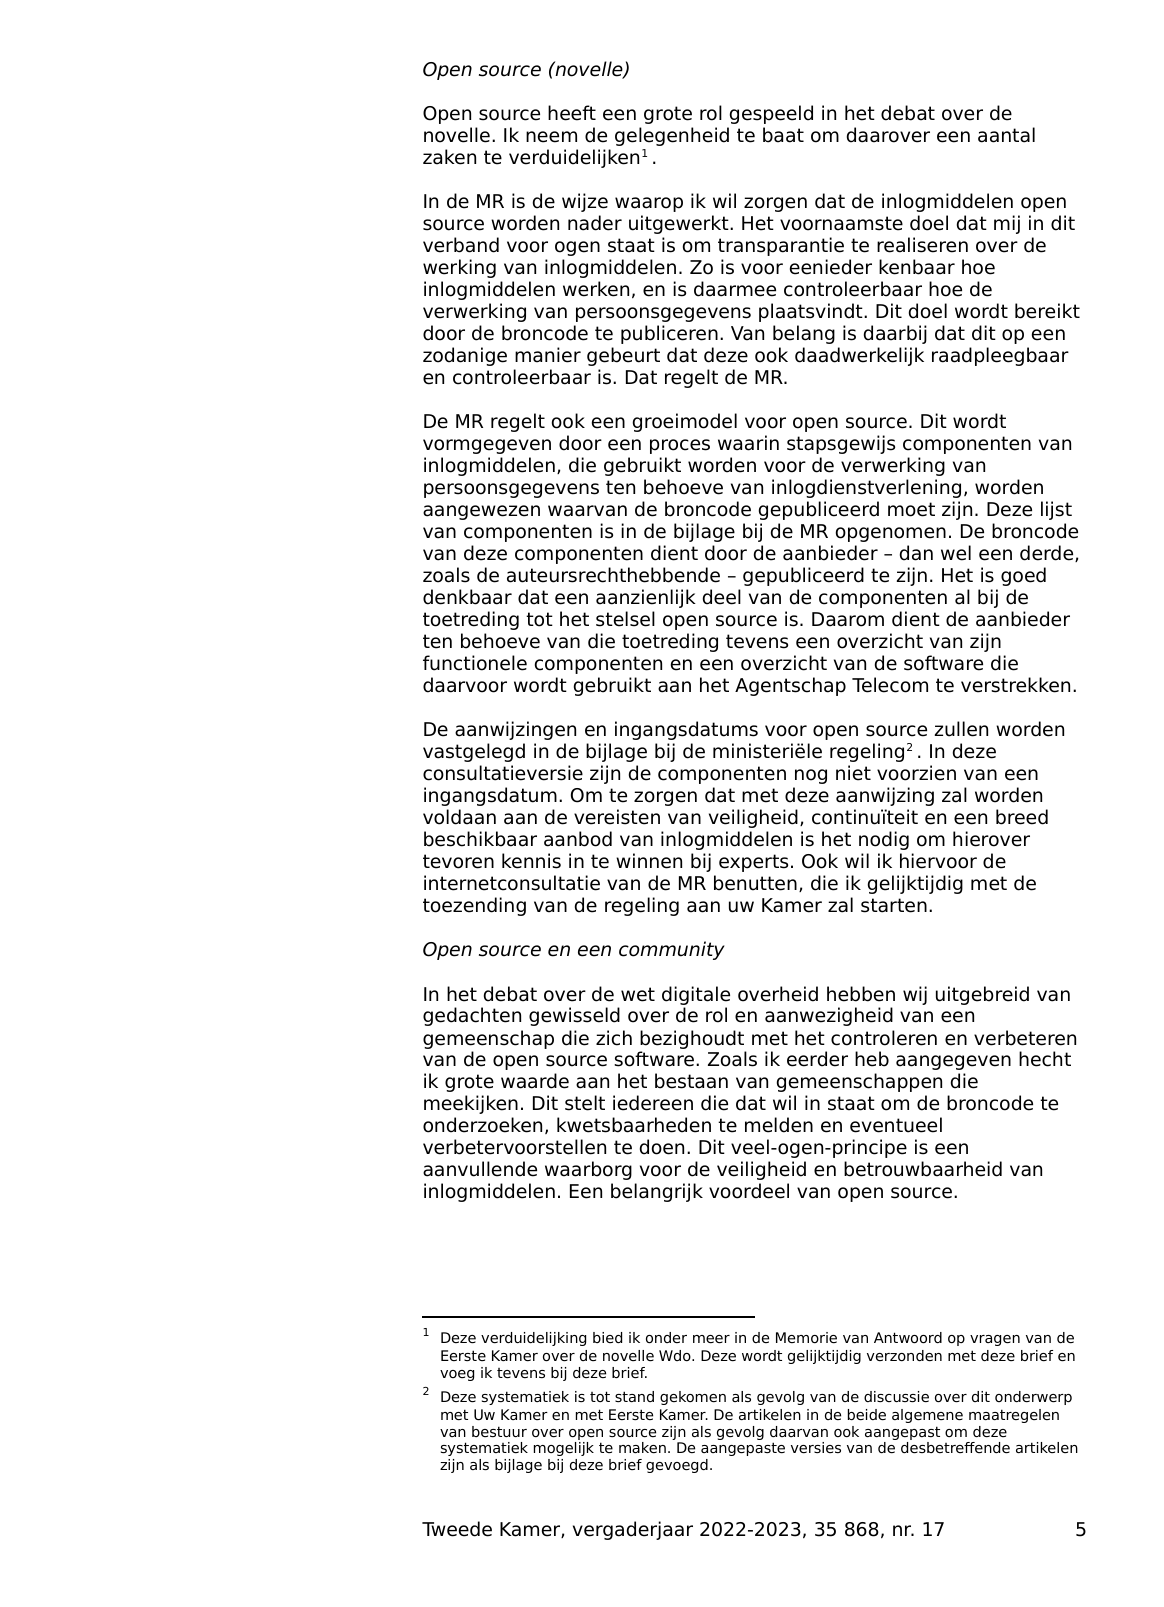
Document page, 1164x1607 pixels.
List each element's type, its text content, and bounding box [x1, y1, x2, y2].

text In de MR is de wijze waarop ik wil zorgen dat de inlogmiddelen open source worden nader uitgewerkt. Het voornaamste doel dat mij in dit verband voor ogen staat is om transparantie te realiseren over de werking van inlogmiddelen. Zo is voor eenieder kenbaar hoe inlogmiddelen werken, en is daarmee controleerbaar hoe de verwerking van persoonsgegevens plaatsvindt. Dit doel wordt bereikt door de broncode te publiceren. Van belang is daarbij dat dit op een zodanige manier gebeurt dat deze ook daadwerkelijk raadpleegbaar en controleerbaar is. Dat regelt de MR. [422, 191, 1087, 389]
text De MR regelt ook een groeimodel voor open source. Dit wordt vormgegeven door een proces waarin stapsgewijs componenten van inlogmiddelen, die gebruikt worden voor de verwerking van persoonsgegevens ten behoeve van inlogdienstverlening, worden aangewezen waarvan de broncode gepubliceerd moet zijn. Deze lijst van componenten is in de bijlage bij de MR opgenomen. De broncode van deze componenten dient door de aanbieder – dan wel een derde, zoals de auteursrechthebbende – gepubliceerd te zijn. Het is goed denkbaar dat een aanzienlijk deel van de componenten al bij de toetreding tot het stelsel open source is. Daarom dient de aanbieder ten behoeve van die toetreding tevens een overzicht van zijn functionele componenten en een overzicht van de software die daarvoor wordt gebruikt aan het Agentschap Telecom te verstrekken. [422, 411, 1087, 697]
text Deze systematiek is tot stand gekomen als gevolg van de discussie over dit onderwerp met Uw Kamer en met Eerste Kamer. De artikelen in de beide algemene maatregelen van bestuur over open source zijn als gevolg daarvan ook aangepast om deze systematiek mogelijk te maken. De aangepaste versies van de desbetreffende artikelen zijn als bijlage bij deze brief gevoegd. [422, 1385, 1087, 1474]
subtitle Open source (novelle) [422, 59, 1087, 81]
subtitle Open source en een community [422, 939, 1087, 961]
text Deze verduidelijking bied ik onder meer in de Memorie van Antwoord op vragen van de Eerste Kamer over de novelle Wdo. Deze wordt gelijktijdig verzonden met deze brief en voeg ik tevens bij deze brief. [422, 1326, 1087, 1382]
text Open source heeft een grote rol gespeeld in het debat over de novelle. Ik neem de gelegenheid te baat om daarover een aantal zaken te verduidelijken. [422, 103, 1087, 169]
text In het debat over de wet digitale overheid hebben wij uitgebreid van gedachten gewisseld over de rol en aanwezigheid van een gemeenschap die zich bezighoudt met het controleren en verbeteren van de open source software. Zoals ik eerder heb aangegeven hecht ik grote waarde aan het bestaan van gemeenschappen die meekijken. Dit stelt iedereen die dat wil in staat om de broncode te onderzoeken, kwetsbaarheden te melden en eventueel verbetervoorstellen te doen. Dit veel-ogen-principe is een aanvullende waarborg voor de veiligheid en betrouwbaarheid van inlogmiddelen. Een belangrijk voordeel van open source. [422, 983, 1087, 1203]
text De aanwijzingen en ingangsdatums voor open source zullen worden vastgelegd in de bijlage bij de ministeriële regeling. In deze consultatieversie zijn de componenten nog niet voorzien van een ingangsdatum. Om te zorgen dat met deze aanwijzing zal worden voldaan aan de vereisten van veiligheid, continuïteit en een breed beschikbaar aanbod van inlogmiddelen is het nodig om hierover tevoren kennis in te winnen bij experts. Ook wil ik hiervoor de internetconsultatie van de MR benutten, die ik gelijktijdig met de toezending van de regeling aan uw Kamer zal starten. [422, 719, 1087, 917]
